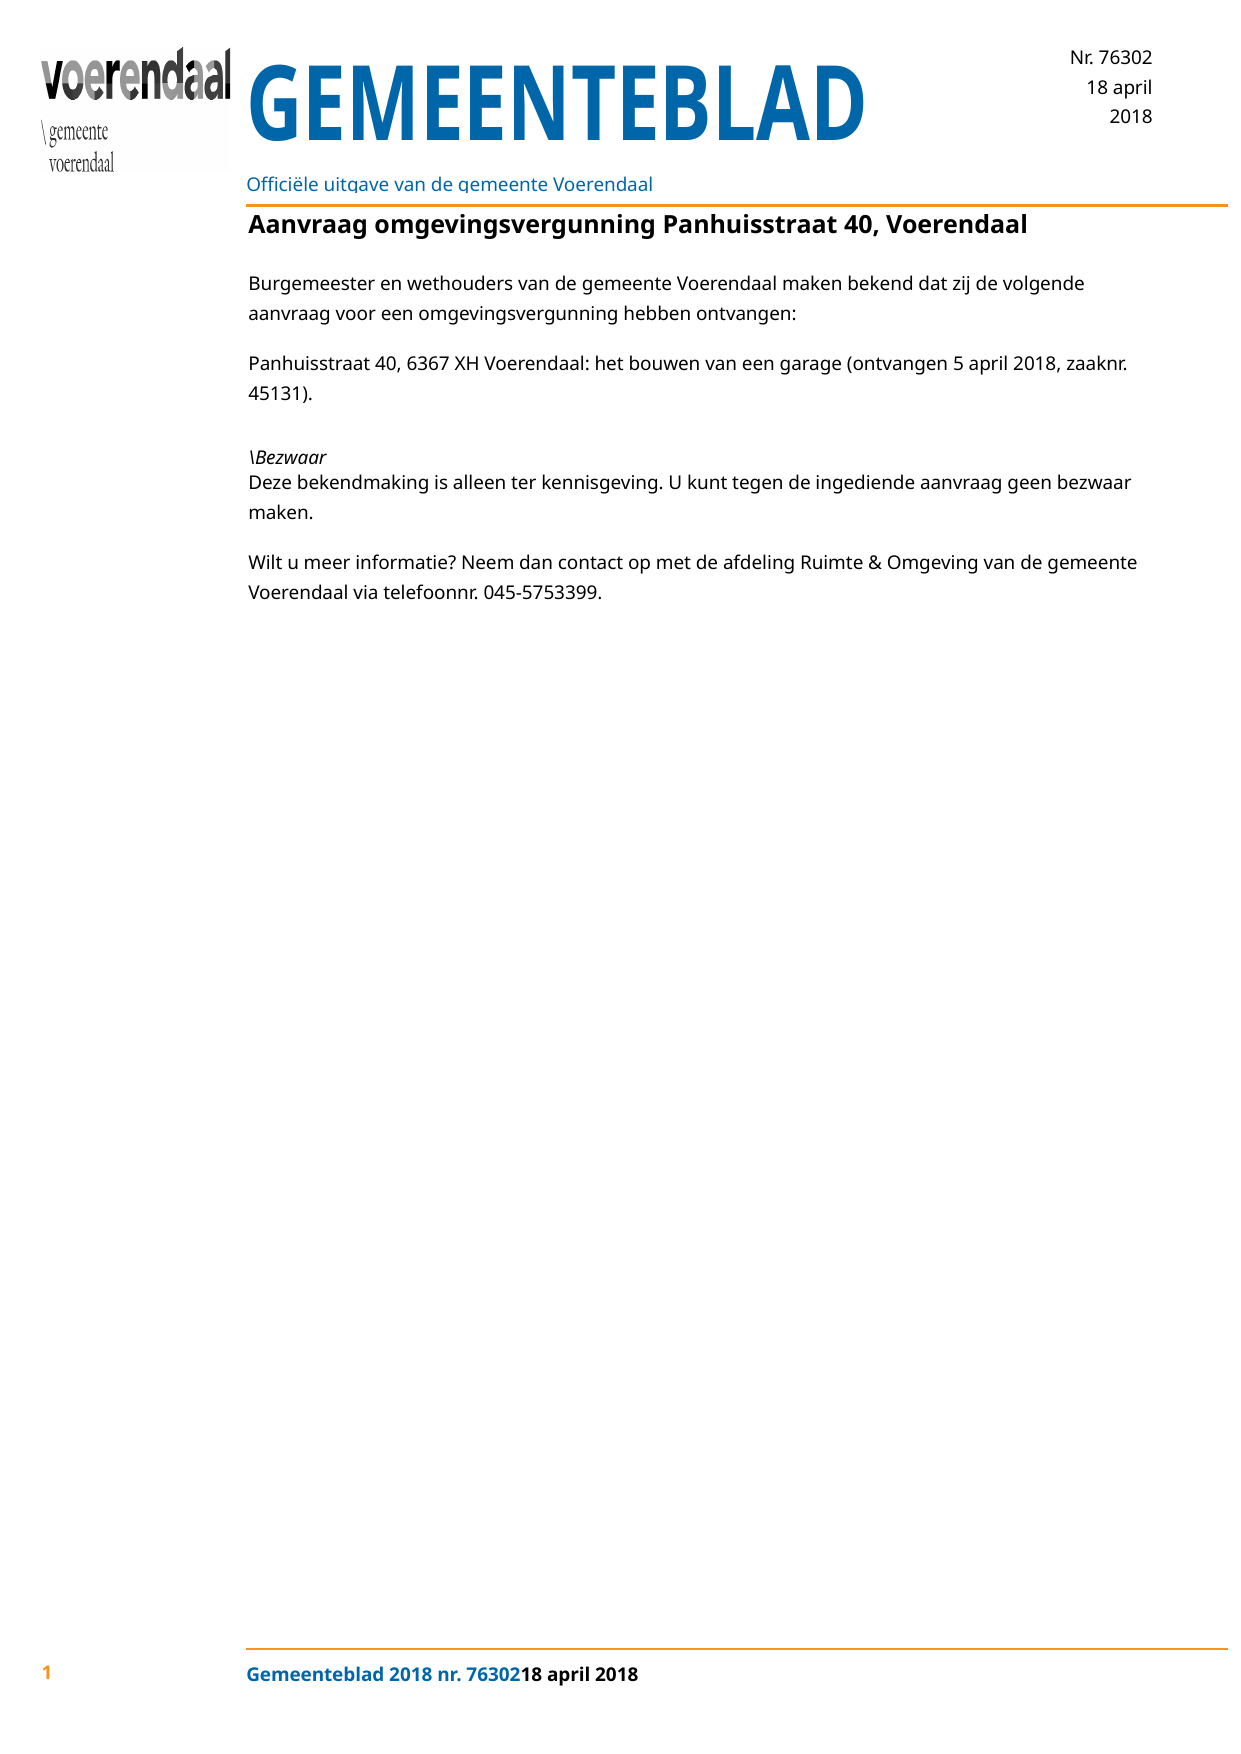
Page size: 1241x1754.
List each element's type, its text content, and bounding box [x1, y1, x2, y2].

text Burgemeester en wethouders van de gemeente Voerendaal maken bekend dat zij de volgende aanvraag voor een omgevingsvergunning hebben ontvangen: [248, 270, 1152, 326]
text Aanvraag omgevingsvergunning Panhuisstraat 40, Voerendaal [248, 207, 1152, 241]
text \Bezwaar [248, 444, 1152, 469]
text Deze bekendmaking is alleen ter kennisgeving. U kunt tegen de ingediende aanvraag geen bezwaar maken. [248, 469, 1152, 525]
text Wilt u meer informatie? Neem dan contact op met de afdeling Ruimte & Omgeving van de gemeente Voerendaal via telefoonnr. 045-5753399. [248, 549, 1152, 605]
picture [41, 47, 231, 172]
text Panhuisstraat 40, 6367 XH Voerendaal: het bouwen van een garage (ontvangen 5 april 2018, zaaknr. 45131). [248, 350, 1152, 406]
